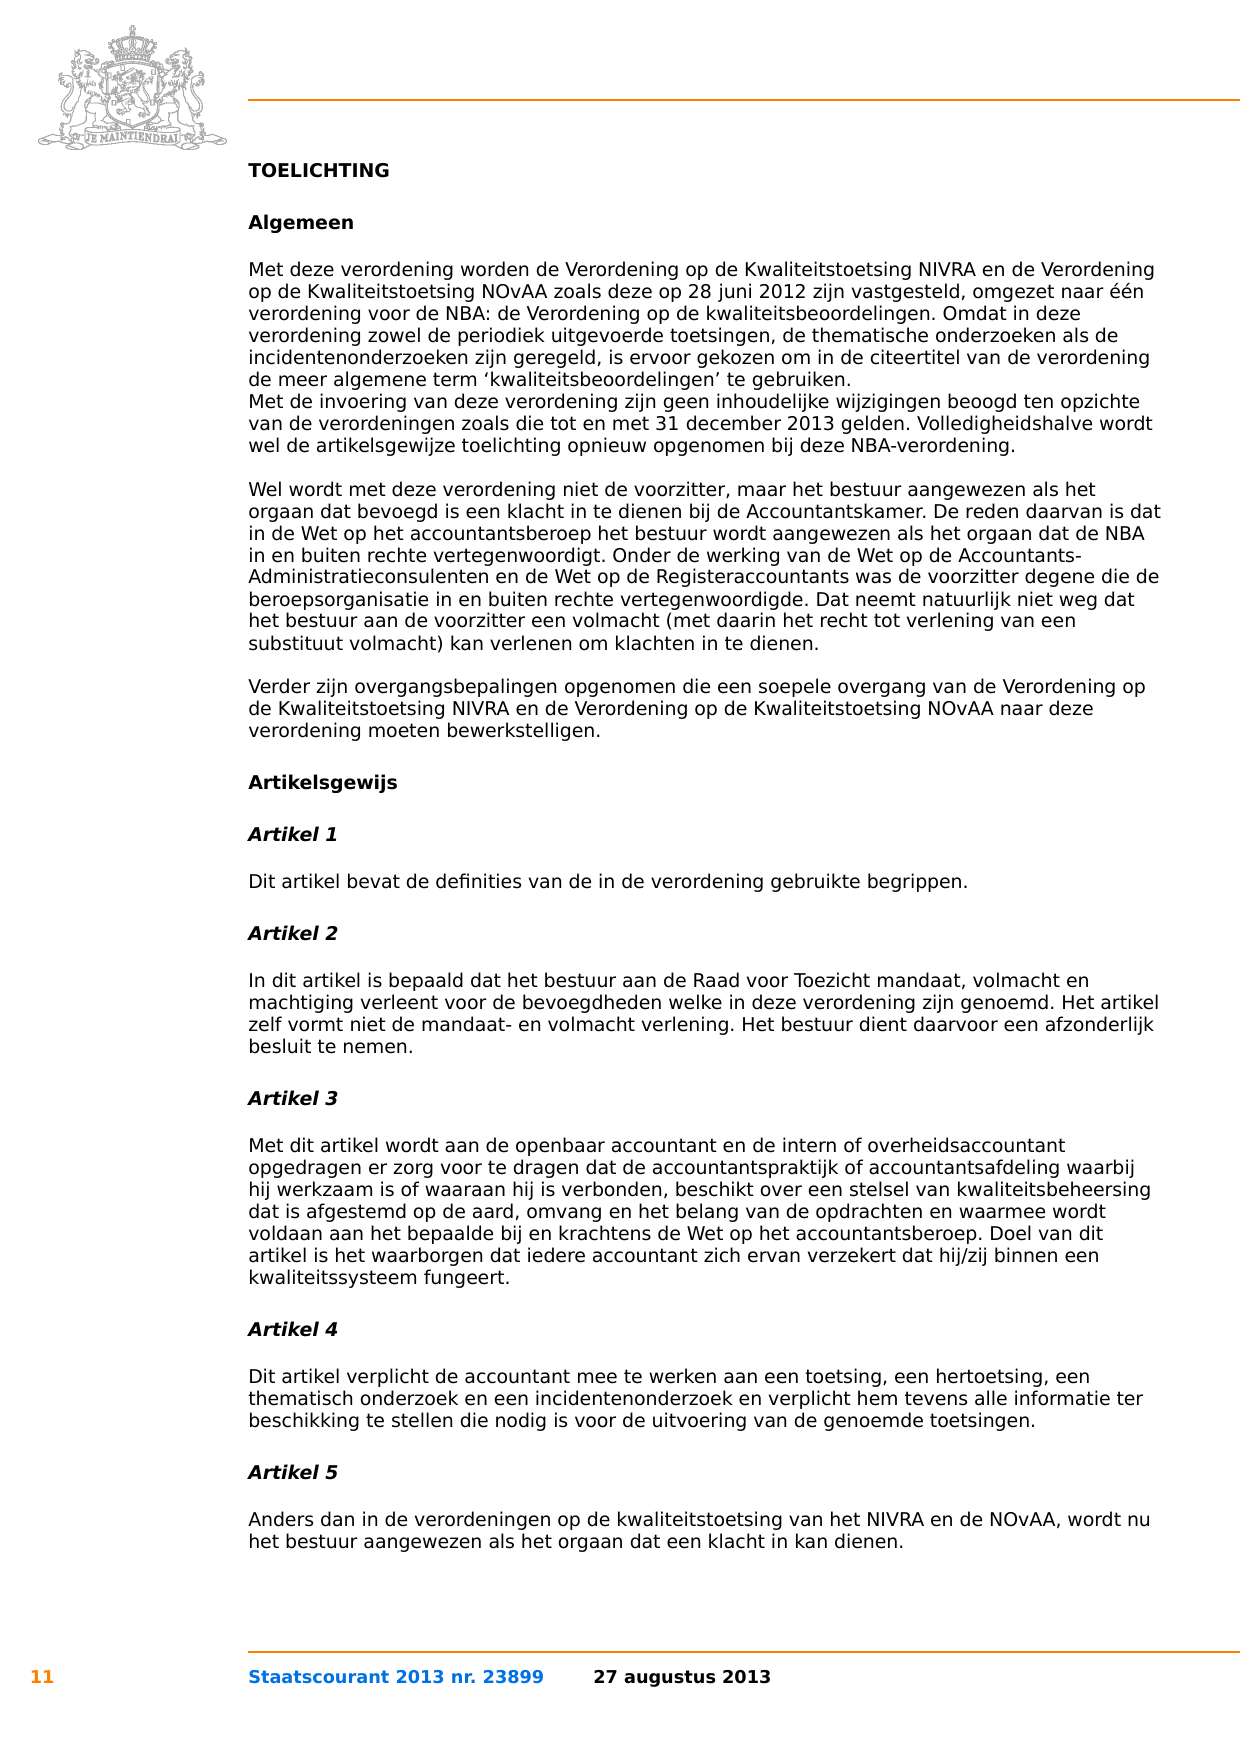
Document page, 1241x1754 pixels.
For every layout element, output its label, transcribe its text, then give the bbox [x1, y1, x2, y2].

subtitle Algemeen [248, 212, 1163, 234]
text Anders dan in de verordeningen op de kwaliteitstoetsing van het NIVRA en de NOvAA, wordt nu het bestuur aangewezen als het orgaan dat een klacht in kan dienen. [248, 1509, 1163, 1553]
subtitle TOELICHTING [248, 160, 1163, 182]
subtitle Artikelsgewijs [248, 772, 1163, 794]
subtitle Artikel 2 [248, 923, 1163, 945]
subtitle Artikel 5 [248, 1462, 1163, 1484]
subtitle Artikel 3 [248, 1088, 1163, 1110]
text Met deze verordening worden de Verordening op de Kwaliteitstoetsing NIVRA en de Verordening op de Kwaliteitstoetsing NOvAA zoals deze op 28 juni 2012 zijn vastgesteld, omgezet naar één verordening voor de NBA: de Verordening op de kwaliteitsbeoordelingen. Omdat in deze verordening zowel de periodiek uitgevoerde toetsingen, de thematische onderzoeken als de incidentenonderzoeken zijn geregeld, is ervoor gekozen om in de citeertitel van de verordening de meer algemene term ‘kwaliteitsbeoordelingen’ te gebruiken. [248, 259, 1163, 391]
text Verder zijn overgangsbepalingen opgenomen die een soepele overgang van de Verordening op de Kwaliteitstoetsing NIVRA en de Verordening op de Kwaliteitstoetsing NOvAA naar deze verordening moeten bewerkstelligen. [248, 676, 1163, 742]
text Wel wordt met deze verordening niet de voorzitter, maar het bestuur aangewezen als het orgaan dat bevoegd is een klacht in te dienen bij de Accountantskamer. De reden daarvan is dat in de Wet op het accountantsberoep het bestuur wordt aangewezen als het orgaan dat de NBA in en buiten rechte vertegenwoordigt. Onder de werking van de Wet op de Accountants-Administratieconsulenten en de Wet op de Registeraccountants was de voorzitter degene die de beroepsorganisatie in en buiten rechte vertegenwoordigde. Dat neemt natuurlijk niet weg dat het bestuur aan de voorzitter een volmacht (met daarin het recht tot verlening van een substituut volmacht) kan verlenen om klachten in te dienen. [248, 478, 1163, 654]
text Met de invoering van deze verordening zijn geen inhoudelijke wijzigingen beoogd ten opzichte van de verordeningen zoals die tot en met 31 december 2013 gelden. Volledigheidshalve wordt wel de artikelsgewijze toelichting opnieuw opgenomen bij deze NBA-verordening. [248, 391, 1163, 457]
subtitle Artikel 4 [248, 1319, 1163, 1341]
text Dit artikel verplicht de accountant mee te werken aan een toetsing, een hertoetsing, een thematisch onderzoek en een incidentenonderzoek en verplicht hem tevens alle informatie ter beschikking te stellen die nodig is voor de uitvoering van de genoemde toetsingen. [248, 1366, 1163, 1432]
subtitle Artikel 1 [248, 824, 1163, 846]
picture [38, 25, 227, 150]
text In dit artikel is bepaald dat het bestuur aan de Raad voor Toezicht mandaat, volmacht en machtiging verleent voor de bevoegdheden welke in deze verordening zijn genoemd. Het artikel zelf vormt niet de mandaat- en volmacht verlening. Het bestuur dient daarvoor een afzonderlijk besluit te nemen. [248, 970, 1163, 1058]
text Dit artikel bevat de definities van de in de verordening gebruikte begrippen. [248, 871, 1163, 893]
text Met dit artikel wordt aan de openbaar accountant en de intern of overheidsaccountant opgedragen er zorg voor te dragen dat de accountantspraktijk of accountantsafdeling waarbij hij werkzaam is of waaraan hij is verbonden, beschikt over een stelsel van kwaliteitsbeheersing dat is afgestemd op de aard, omvang en het belang van de opdrachten en waarmee wordt voldaan aan het bepaalde bij en krachtens de Wet op het accountantsberoep. Doel van dit artikel is het waarborgen dat iedere accountant zich ervan verzekert dat hij/zij binnen een kwaliteitssysteem fungeert. [248, 1135, 1163, 1289]
